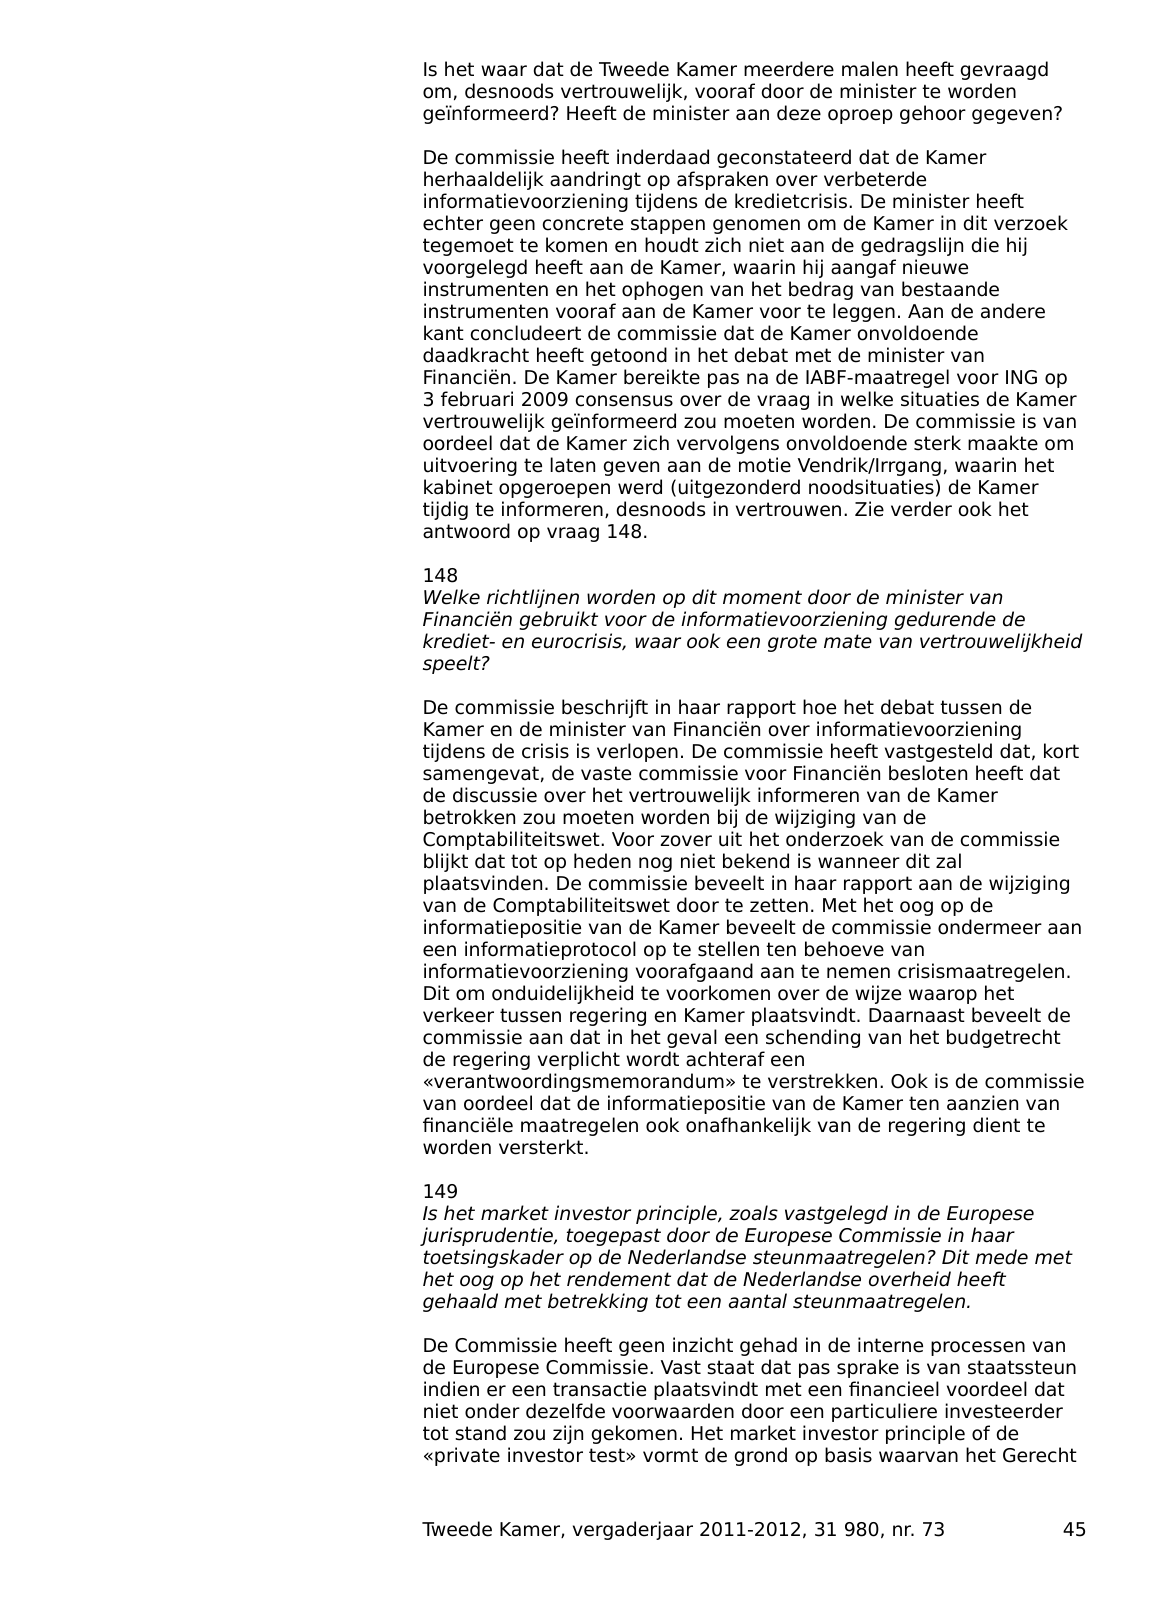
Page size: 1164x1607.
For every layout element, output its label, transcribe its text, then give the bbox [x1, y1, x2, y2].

text De commissie heeft inderdaad geconstateerd dat de Kamer herhaaldelijk aandringt op afspraken over verbeterde informatievoorziening tijdens de kredietcrisis. De minister heeft echter geen concrete stappen genomen om de Kamer in dit verzoek tegemoet te komen en houdt zich niet aan de gedragslijn die hij voorgelegd heeft aan de Kamer, waarin hij aangaf nieuwe instrumenten en het ophogen van het bedrag van bestaande instrumenten vooraf aan de Kamer voor te leggen. Aan de andere kant concludeert de commissie dat de Kamer onvoldoende daadkracht heeft getoond in het debat met de minister van Financiën. De Kamer bereikte pas na de IABF-maatregel voor ING op 3 februari 2009 consensus over de vraag in welke situaties de Kamer vertrouwelijk geïnformeerd zou moeten worden. De commissie is van oordeel dat de Kamer zich vervolgens onvoldoende sterk maakte om uitvoering te laten geven aan de motie Vendrik/Irrgang, waarin het kabinet opgeroepen werd (uitgezonderd noodsituaties) de Kamer tijdig te informeren, desnoods in vertrouwen. Zie verder ook het antwoord op vraag 148. [422, 147, 1087, 543]
text 148 [422, 565, 1087, 587]
text Welke richtlijnen worden op dit moment door de minister van Financiën gebruikt voor de informatievoorziening gedurende de krediet- en eurocrisis, waar ook een grote mate van vertrouwelijkheid speelt? [422, 587, 1087, 675]
text Is het waar dat de Tweede Kamer meerdere malen heeft gevraagd om, desnoods vertrouwelijk, vooraf door de minister te worden geïnformeerd? Heeft de minister aan deze oproep gehoor gegeven? [422, 59, 1087, 125]
text De commissie beschrijft in haar rapport hoe het debat tussen de Kamer en de minister van Financiën over informatievoorziening tijdens de crisis is verlopen. De commissie heeft vastgesteld dat, kort samengevat, de vaste commissie voor Financiën besloten heeft dat de discussie over het vertrouwelijk informeren van de Kamer betrokken zou moeten worden bij de wijziging van de Comptabiliteitswet. Voor zover uit het onderzoek van de commissie blijkt dat tot op heden nog niet bekend is wanneer dit zal plaatsvinden. De commissie beveelt in haar rapport aan de wijziging van de Comptabiliteitswet door te zetten. Met het oog op de informatiepositie van de Kamer beveelt de commissie ondermeer aan een informatieprotocol op te stellen ten behoeve van informatievoorziening voorafgaand aan te nemen crisismaatregelen. Dit om onduidelijkheid te voorkomen over de wijze waarop het verkeer tussen regering en Kamer plaatsvindt. Daarnaast beveelt de commissie aan dat in het geval een schending van het budgetrecht de regering verplicht wordt achteraf een «verantwoordingsmemorandum» te verstrekken. Ook is de commissie van oordeel dat de informatiepositie van de Kamer ten aanzien van financiële maatregelen ook onafhankelijk van de regering dient te worden versterkt. [422, 697, 1087, 1159]
text 149 [422, 1181, 1087, 1203]
text De Commissie heeft geen inzicht gehad in de interne processen van de Europese Commissie. Vast staat dat pas sprake is van staatssteun indien er een transactie plaatsvindt met een financieel voordeel dat niet onder dezelfde voorwaarden door een particuliere investeerder tot stand zou zijn gekomen. Het market investor principle of de «private investor test» vormt de grond op basis waarvan het Gerecht [422, 1335, 1087, 1467]
text Is het market investor principle, zoals vastgelegd in de Europese jurisprudentie, toegepast door de Europese Commissie in haar toetsingskader op de Nederlandse steunmaatregelen? Dit mede met het oog op het rendement dat de Nederlandse overheid heeft gehaald met betrekking tot een aantal steunmaatregelen. [422, 1203, 1087, 1313]
